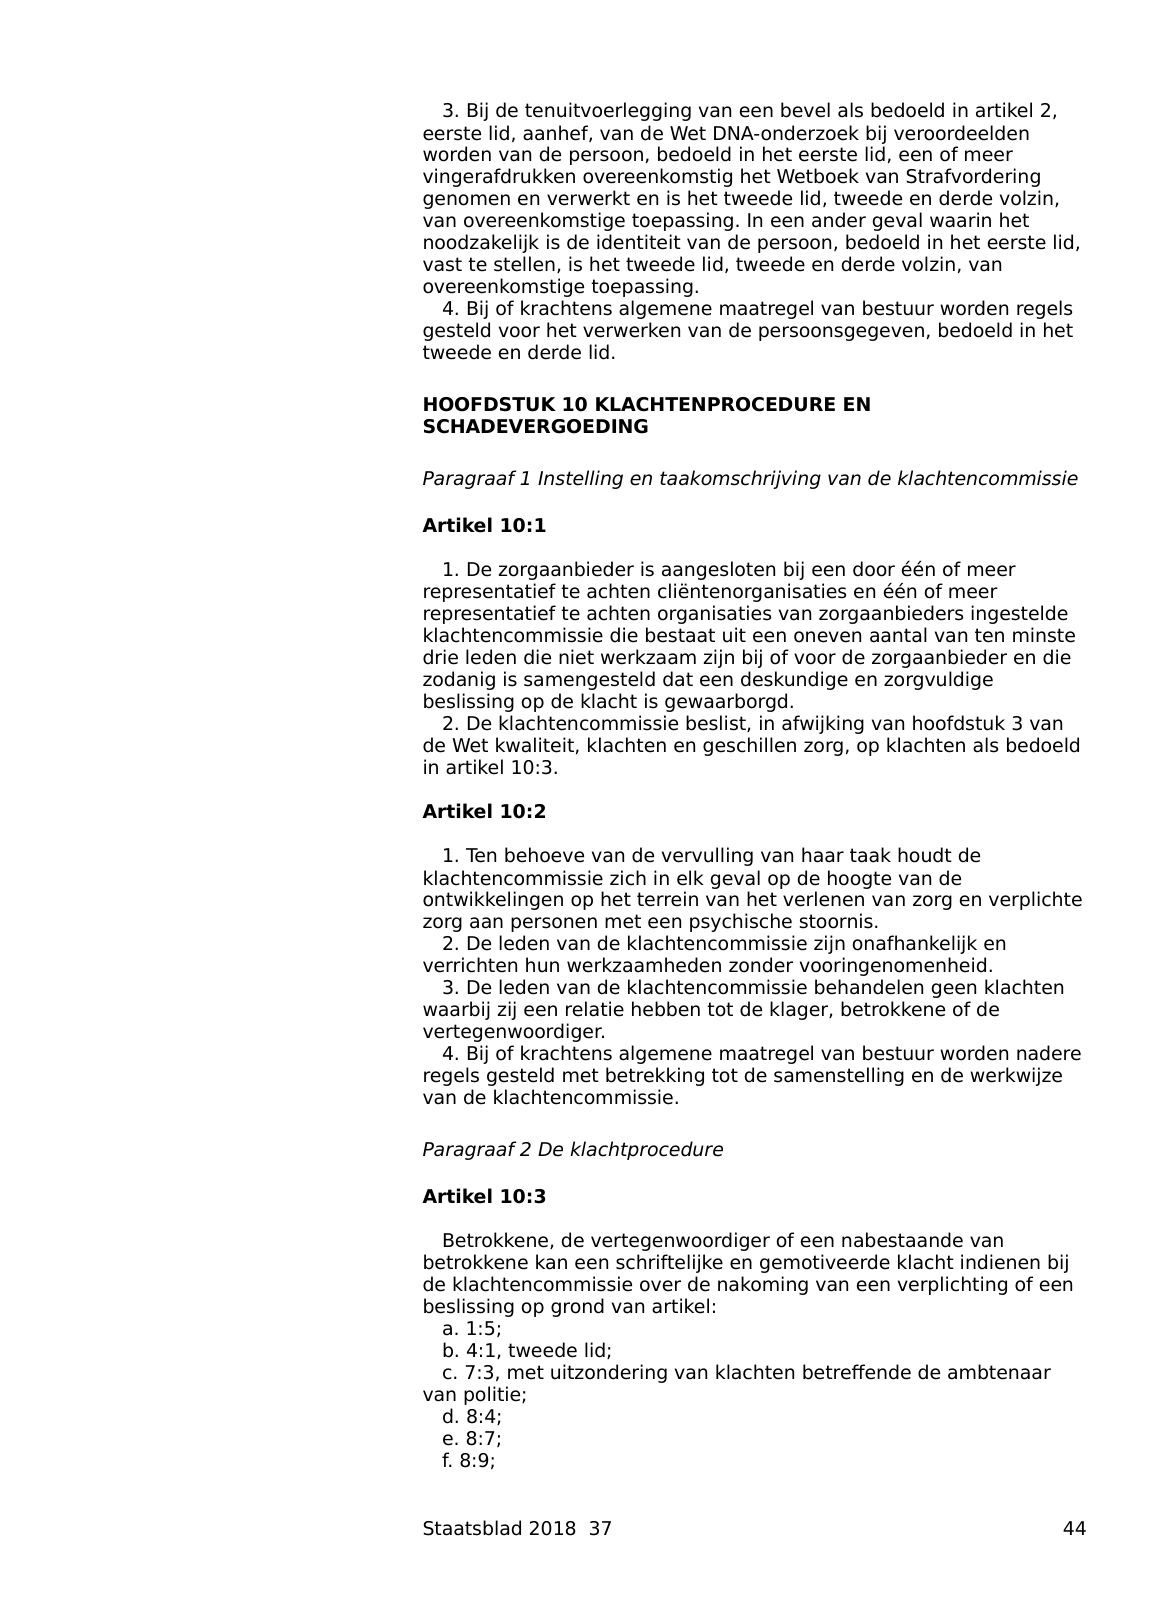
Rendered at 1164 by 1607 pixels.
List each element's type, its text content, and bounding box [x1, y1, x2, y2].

subtitle Artikel 10:3 [422, 1186, 1087, 1208]
text b. 4:1, tweede lid; [422, 1340, 1087, 1362]
text 2. De klachtencommissie beslist, in afwijking van hoofdstuk 3 van de Wet kwaliteit, klachten en geschillen zorg, op klachten als bedoeld in artikel 10:3. [422, 713, 1087, 779]
subtitle Artikel 10:2 [422, 801, 1087, 823]
text 2. De leden van de klachtencommissie zijn onafhankelijk en verrichten hun werkzaamheden zonder vooringenomenheid. [422, 933, 1087, 977]
text f. 8:9; [422, 1450, 1087, 1472]
text 4. Bij of krachtens algemene maatregel van bestuur worden nadere regels gesteld met betrekking tot de samenstelling en de werkwijze van de klachtencommissie. [422, 1043, 1087, 1109]
subtitle Paragraaf 2 De klachtprocedure [422, 1139, 1087, 1161]
text e. 8:7; [422, 1428, 1087, 1450]
subtitle Paragraaf 1 Instelling en taakomschrijving van de klachtencommissie [422, 468, 1087, 490]
text 1. Ten behoeve van de vervulling van haar taak houdt de klachtencommissie zich in elk geval op de hoogte van de ontwikkelingen op het terrein van het verlenen van zorg en verplichte zorg aan personen met een psychische stoornis. [422, 845, 1087, 933]
text 3. Bij de tenuitvoerlegging van een bevel als bedoeld in artikel 2, eerste lid, aanhef, van de Wet DNA-onderzoek bij veroordeelden worden van de persoon, bedoeld in het eerste lid, een of meer vingerafdrukken overeenkomstig het Wetboek van Strafvordering genomen en verwerkt en is het tweede lid, tweede en derde volzin, van overeenkomstige toepassing. In een ander geval waarin het noodzakelijk is de identiteit van de persoon, bedoeld in het eerste lid, vast te stellen, is het tweede lid, tweede en derde volzin, van overeenkomstige toepassing. [422, 100, 1087, 298]
subtitle Artikel 10:1 [422, 515, 1087, 537]
text 3. De leden van de klachtencommissie behandelen geen klachten waarbij zij een relatie hebben tot de klager, betrokkene of de vertegenwoordiger. [422, 977, 1087, 1043]
text d. 8:4; [422, 1406, 1087, 1428]
subtitle HOOFDSTUK 10 KLACHTENPROCEDURE EN SCHADEVERGOEDING [422, 394, 1087, 438]
text 4. Bij of krachtens algemene maatregel van bestuur worden regels gesteld voor het verwerken van de persoonsgegeven, bedoeld in het tweede en derde lid. [422, 298, 1087, 364]
text 1. De zorgaanbieder is aangesloten bij een door één of meer representatief te achten cliëntenorganisaties en één of meer representatief te achten organisaties van zorgaanbieders ingestelde klachtencommissie die bestaat uit een oneven aantal van ten minste drie leden die niet werkzaam zijn bij of voor de zorgaanbieder en die zodanig is samengesteld dat een deskundige en zorgvuldige beslissing op de klacht is gewaarborgd. [422, 559, 1087, 713]
text a. 1:5; [422, 1318, 1087, 1340]
text c. 7:3, met uitzondering van klachten betreffende de ambtenaar van politie; [422, 1362, 1087, 1406]
text Betrokkene, de vertegenwoordiger of een nabestaande van betrokkene kan een schriftelijke en gemotiveerde klacht indienen bij de klachtencommissie over de nakoming van een verplichting of een beslissing op grond van artikel: [422, 1230, 1087, 1318]
